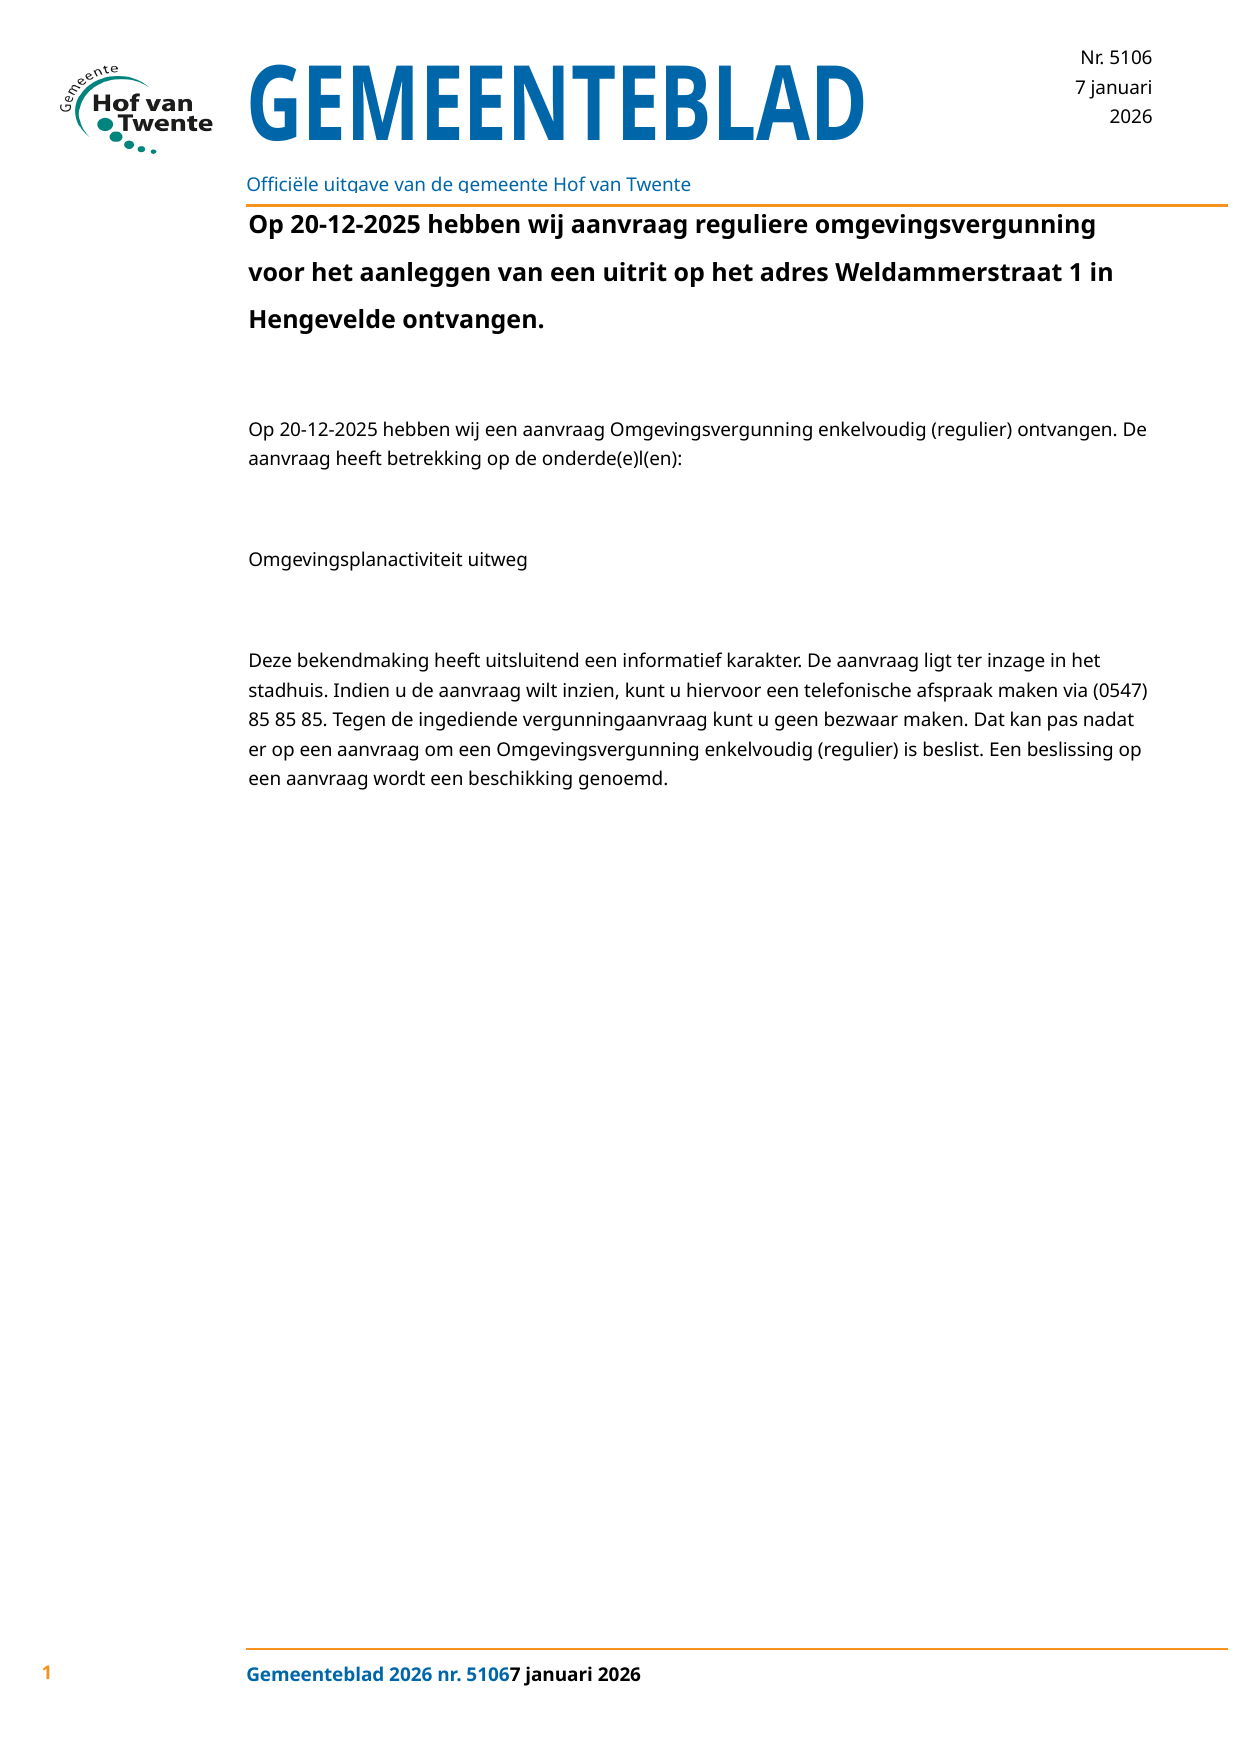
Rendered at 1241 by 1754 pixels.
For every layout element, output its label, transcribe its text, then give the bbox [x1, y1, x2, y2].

text Op 20-12-2025 hebben wij een aanvraag Omgevingsvergunning enkelvoudig (regulier) ontvangen. De aanvraag heeft betrekking op de onderde(e)l(en): [248, 416, 1152, 471]
picture [41, 47, 231, 172]
text Omgevingsplanactiviteit uitweg [248, 546, 1152, 572]
text Deze bekendmaking heeft uitsluitend een informatief karakter. De aanvraag ligt ter inzage in het stadhuis. Indien u de aanvraag wilt inzien, kunt u hiervoor een telefonische afspraak maken via (0547) 85 85 85. Tegen de ingediende vergunningaanvraag kunt u geen bezwaar maken. Dat kan pas nadat er op een aanvraag om een Omgevingsvergunning enkelvoudig (regulier) is beslist. Een beslissing op een aanvraag wordt een beschikking genoemd. [248, 647, 1152, 791]
text Op 20-12-2025 hebben wij aanvraag reguliere omgevingsvergunning voor het aanleggen van een uitrit op het adres Weldammerstraat 1 in Hengevelde ontvangen. [248, 207, 1152, 336]
